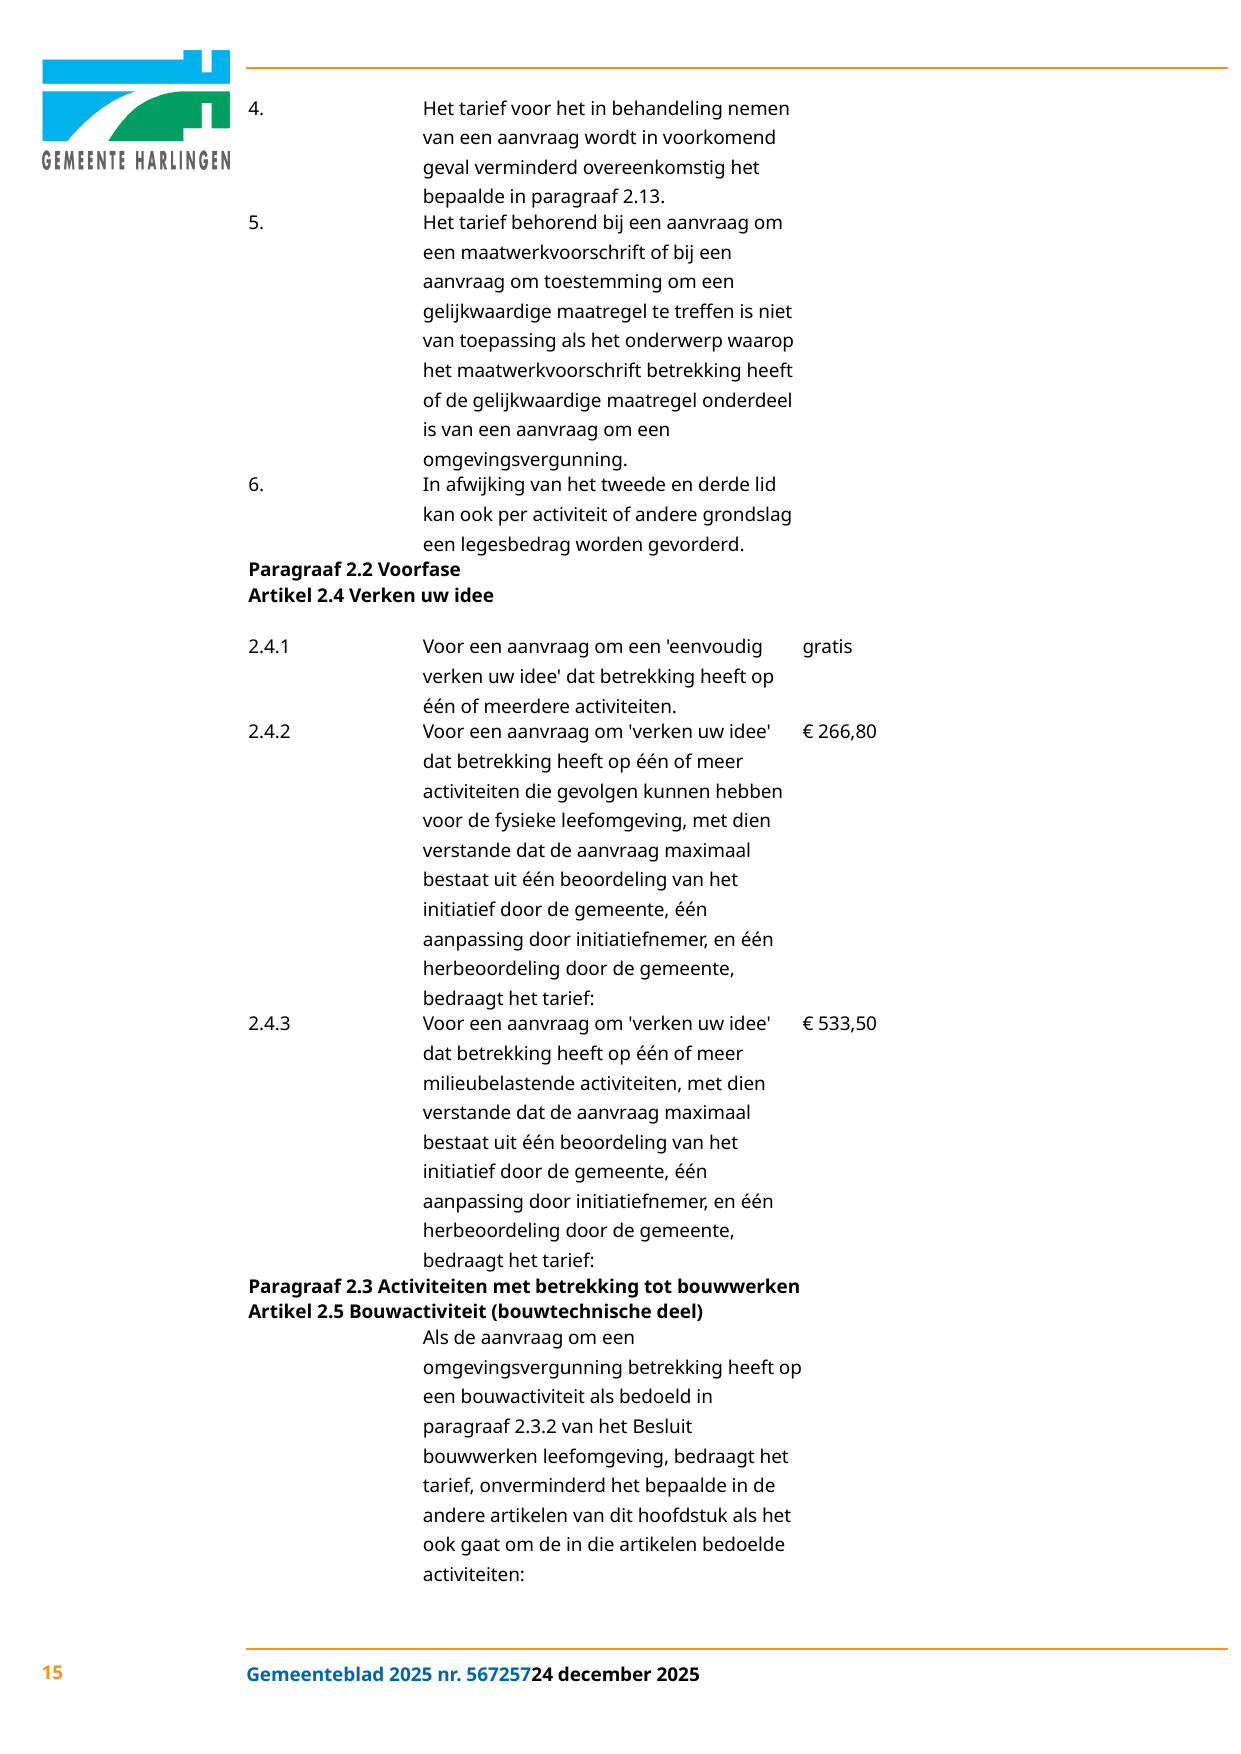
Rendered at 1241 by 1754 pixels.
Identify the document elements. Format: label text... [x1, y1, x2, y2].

table_cell 2.4.1 [248, 634, 423, 719]
table_cell [977, 472, 1152, 557]
table_cell 2.4.2 [248, 719, 423, 1011]
table_cell € 266,80 [802, 719, 977, 1011]
table_cell [977, 608, 1152, 634]
table_cell Voor een aanvraag om een 'eenvoudig verken uw idee' dat betrekking heeft op één of meerdere activiteiten. [423, 634, 802, 719]
table_cell [977, 209, 1152, 472]
table_cell [977, 1011, 1152, 1273]
table_cell [802, 472, 977, 557]
table_cell [802, 1325, 977, 1587]
table_cell Paragraaf 2.3 Activiteiten met betrekking tot bouwwerken [248, 1273, 1152, 1299]
table_cell [248, 608, 423, 634]
table_cell [977, 95, 1152, 209]
table_cell 4. [248, 95, 423, 209]
table_cell 2.4.3 [248, 1011, 423, 1273]
table_cell 6. [248, 472, 423, 557]
table_cell [248, 1325, 423, 1587]
table_cell Artikel 2.5 Bouwactiviteit (bouwtechnische deel) [248, 1299, 977, 1324]
table_cell [977, 719, 1152, 1011]
table_cell Artikel 2.4 Verken uw idee [248, 582, 977, 608]
table_cell 5. [248, 209, 423, 472]
table_cell gratis [802, 634, 977, 719]
table_cell Voor een aanvraag om 'verken uw idee' dat betrekking heeft op één of meer milieubelastende activiteiten, met dien verstande dat de aanvraag maximaal bestaat uit één beoordeling van het initiatief door de gemeente, één aanpassing door initiatiefnemer, en één herbeoordeling door de gemeente, bedraagt het tarief: [423, 1011, 802, 1273]
table_cell [802, 608, 977, 634]
table_cell [977, 1325, 1152, 1587]
table_cell Als de aanvraag om een omgevingsvergunning betrekking heeft op een bouwactiviteit als bedoeld in paragraaf 2.3.2 van het Besluit bouwwerken leefomgeving, bedraagt het tarief, onverminderd het bepaalde in de andere artikelen van dit hoofdstuk als het ook gaat om de in die artikelen bedoelde activiteiten: [423, 1325, 802, 1587]
table_cell [423, 608, 802, 634]
picture [41, 47, 231, 172]
table_cell [802, 95, 977, 209]
table_cell Voor een aanvraag om 'verken uw idee' dat betrekking heeft op één of meer activiteiten die gevolgen kunnen hebben voor de fysieke leefomgeving, met dien verstande dat de aanvraag maximaal bestaat uit één beoordeling van het initiatief door de gemeente, één aanpassing door initiatiefnemer, en één herbeoordeling door de gemeente, bedraagt het tarief: [423, 719, 802, 1011]
table_cell In afwijking van het tweede en derde lid kan ook per activiteit of andere grondslag een legesbedrag worden gevorderd. [423, 472, 802, 557]
table_cell [802, 209, 977, 472]
table_cell Het tarief voor het in behandeling nemen van een aanvraag wordt in voorkomend geval verminderd overeenkomstig het bepaalde in paragraaf 2.13. [423, 95, 802, 209]
table_cell Paragraaf 2.2 Voorfase [248, 557, 1152, 582]
table_cell Het tarief behorend bij een aanvraag om een maatwerkvoorschrift of bij een aanvraag om toestemming om een gelijkwaardige maatregel te treffen is niet van toepassing als het onderwerp waarop het maatwerkvoorschrift betrekking heeft of de gelijkwaardige maatregel onderdeel is van een aanvraag om een omgevingsvergunning. [423, 209, 802, 472]
table_cell [977, 634, 1152, 719]
table_cell € 533,50 [802, 1011, 977, 1273]
